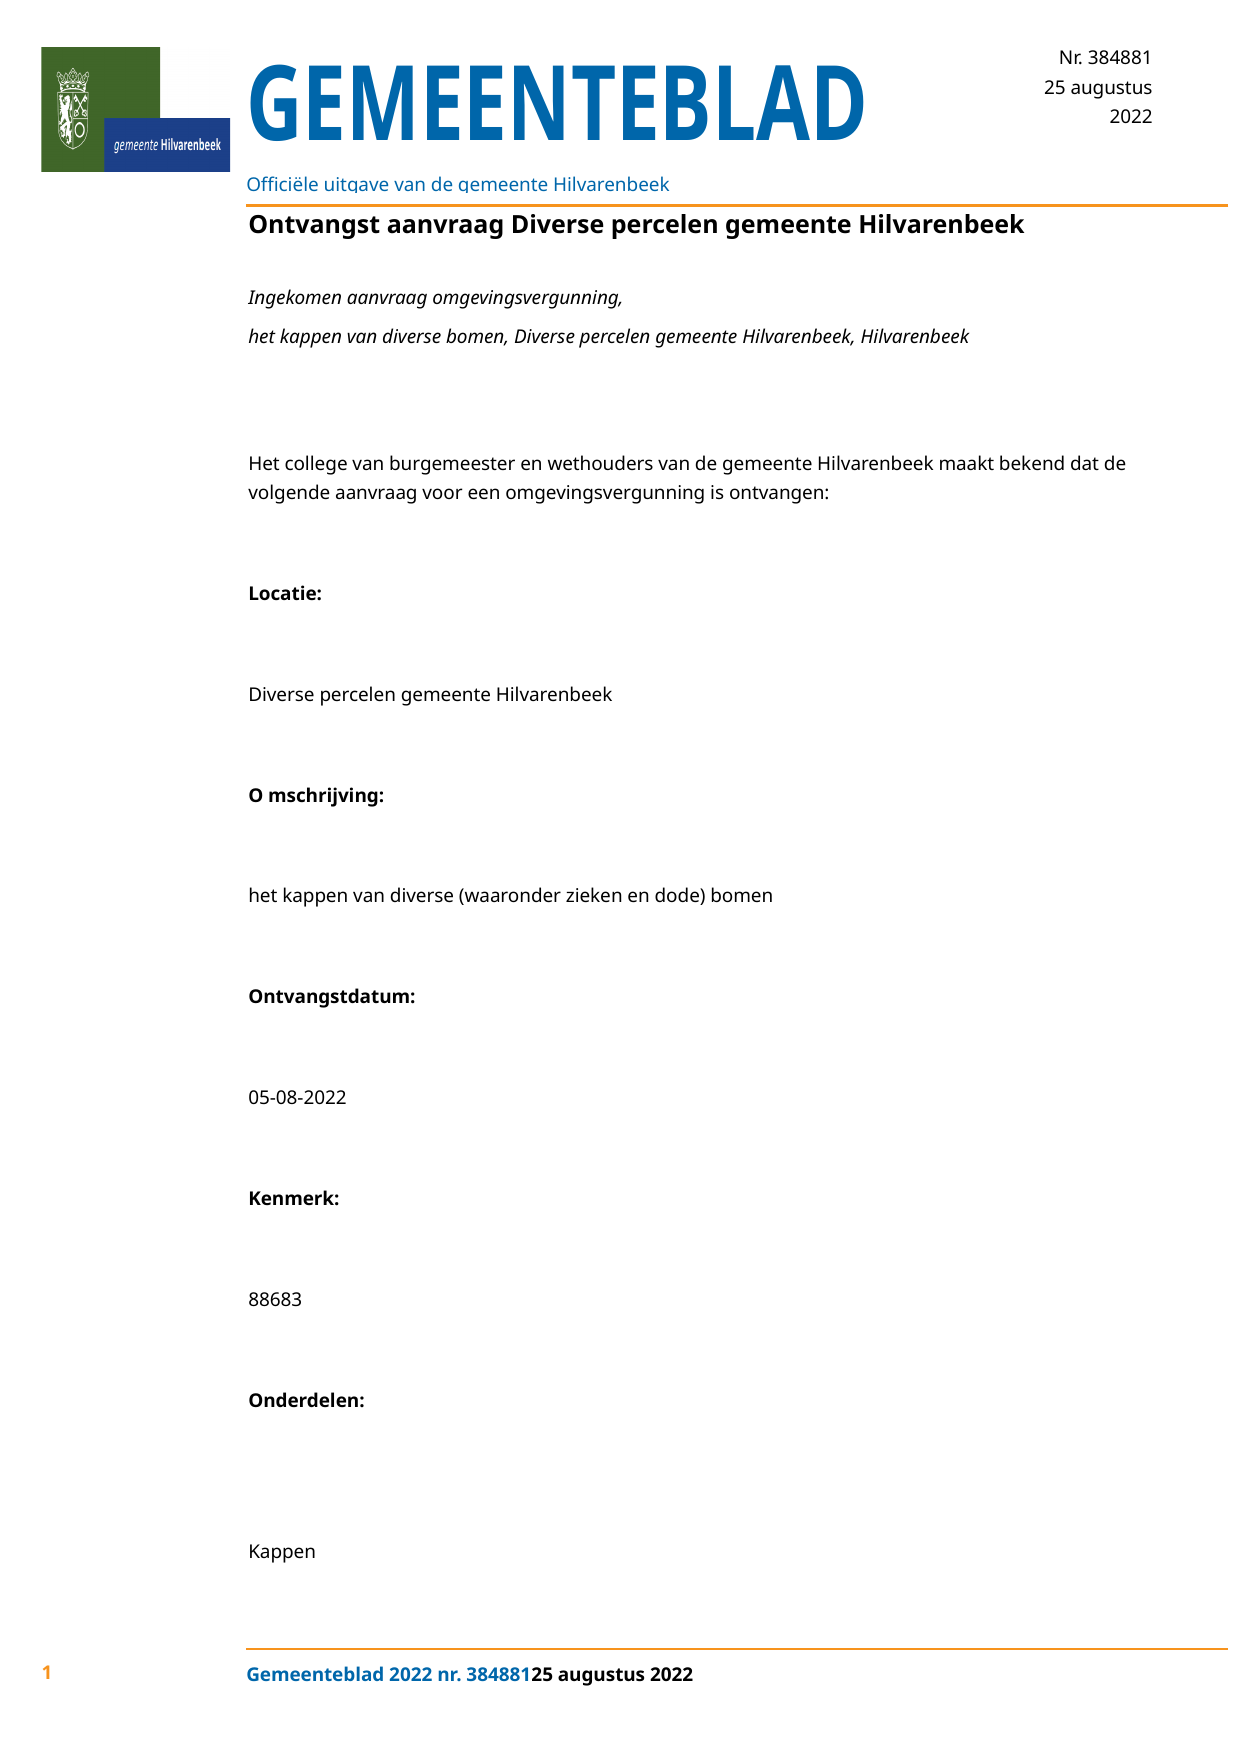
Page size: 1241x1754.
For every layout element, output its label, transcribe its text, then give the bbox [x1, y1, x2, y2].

text Onderdelen: [248, 1387, 1152, 1412]
text 88683 [248, 1286, 1152, 1312]
text Ingekomen aanvraag omgevingsvergunning, [248, 284, 1152, 309]
text Kenmerk: [248, 1185, 1152, 1211]
text het kappen van diverse (waaronder zieken en dode) bomen [248, 883, 1152, 908]
text het kappen van diverse bomen, Diverse percelen gemeente Hilvarenbeek, Hilvarenbeek [248, 323, 1152, 349]
text Diverse percelen gemeente Hilvarenbeek [248, 681, 1152, 707]
text Kappen [248, 1538, 1152, 1564]
text Locatie: [248, 580, 1152, 606]
picture [41, 47, 231, 172]
text 05-08-2022 [248, 1084, 1152, 1110]
text Ontvangst aanvraag Diverse percelen gemeente Hilvarenbeek [248, 207, 1152, 241]
text Het college van burgemeester en wethouders van de gemeente Hilvarenbeek maakt bekend dat de volgende aanvraag voor een omgevingsvergunning is ontvangen: [248, 450, 1152, 505]
text Ontvangstdatum: [248, 983, 1152, 1009]
text O mschrijving: [248, 782, 1152, 807]
